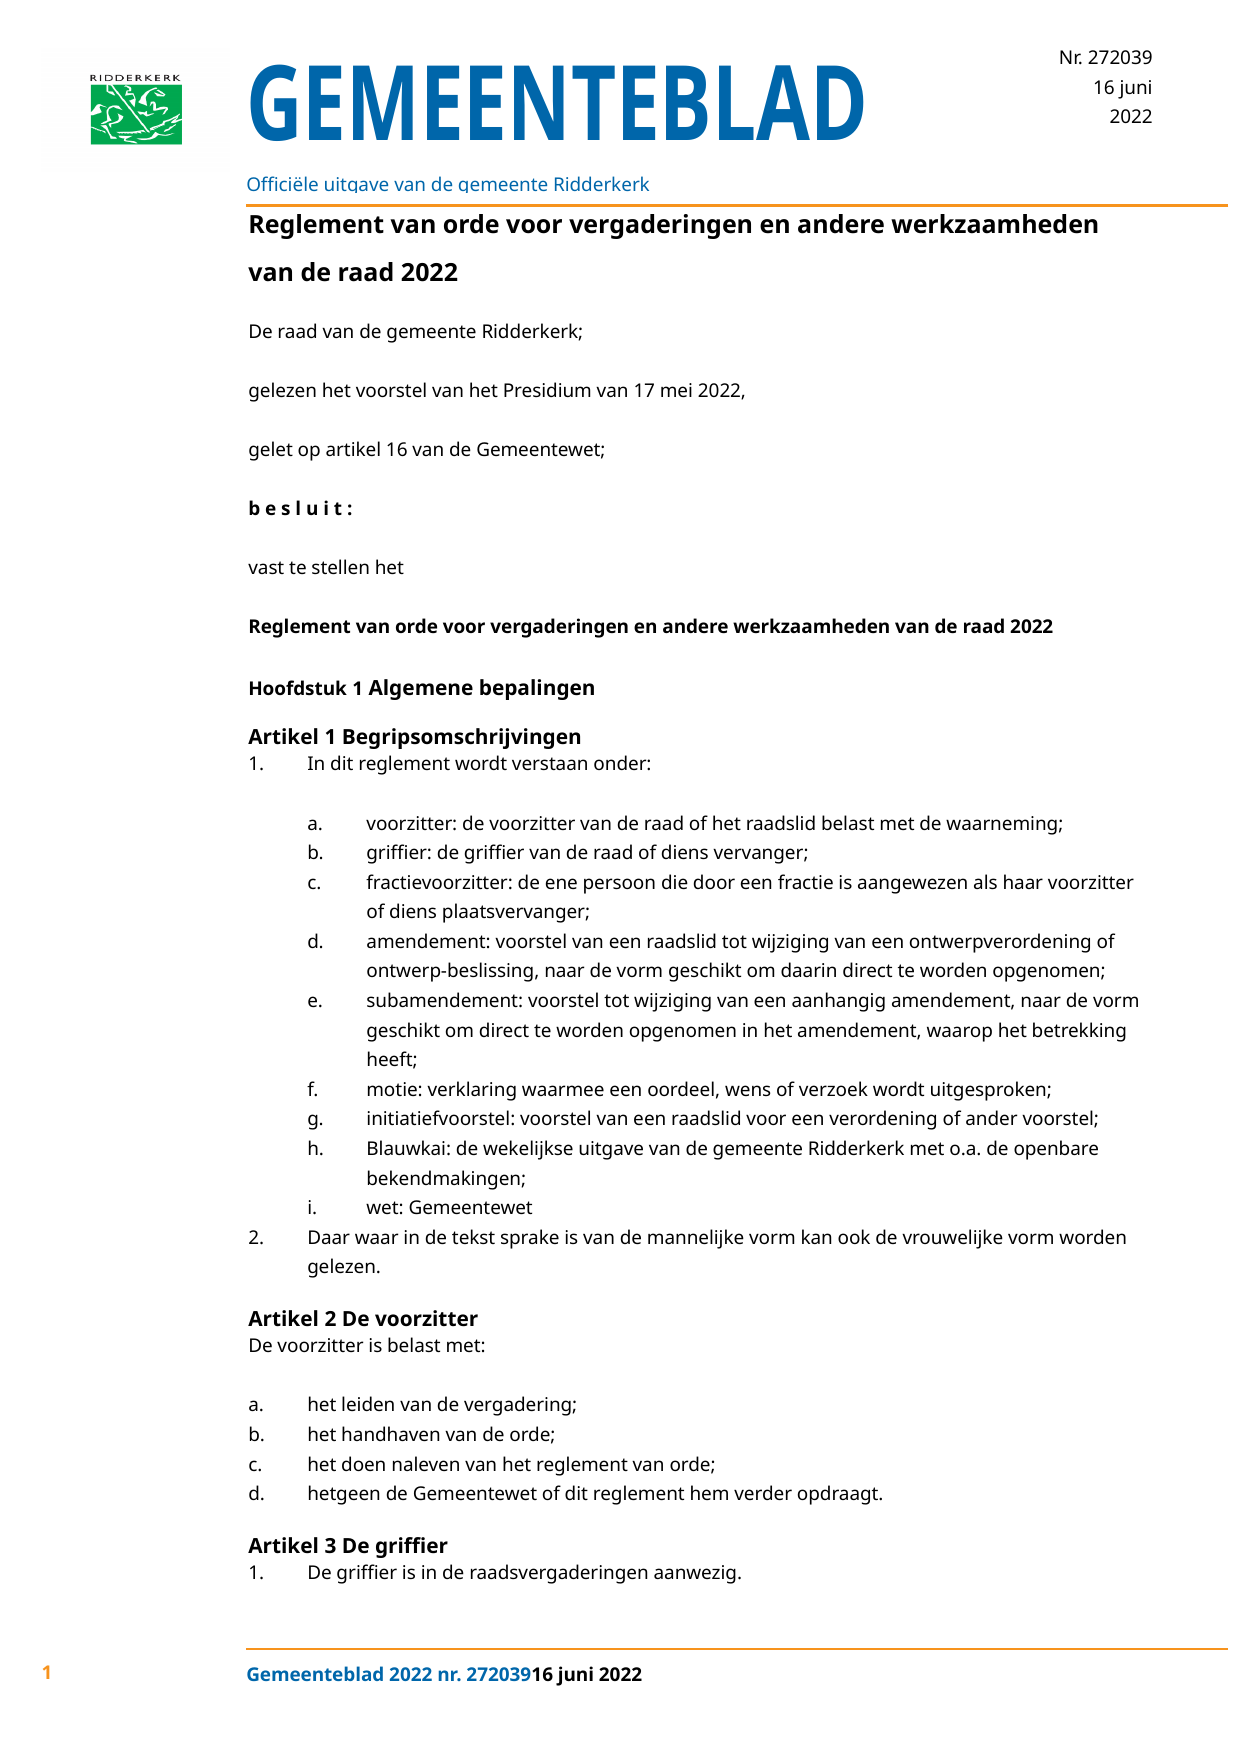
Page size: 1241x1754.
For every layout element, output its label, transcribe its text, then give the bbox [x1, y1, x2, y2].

text gelet op artikel 16 van de Gemeentewet; [248, 436, 1152, 462]
text Artikel 3 De griffier [248, 1531, 1152, 1559]
text gelezen het voorstel van het Presidium van 17 mei 2022, [248, 377, 1152, 403]
list initiatiefvoorstel: voorstel van een raadslid voor een verordening of ander voorstel; [307, 1106, 1152, 1131]
list het leiden van de vergadering; [248, 1392, 1152, 1417]
text vast te stellen het [248, 554, 1152, 580]
text Artikel 1 Begripsomschrijvingen [248, 722, 1152, 751]
list Blauwkai: de wekelijkse uitgave van de gemeente Ridderkerk met o.a. de openbare bekendmakingen; [307, 1135, 1152, 1191]
list het handhaven van de orde; [248, 1421, 1152, 1447]
list subamendement: voorstel tot wijziging van een aanhangig amendement, naar de vorm geschikt om direct te worden opgenomen in het amendement, waarop het betrekking heeft; [307, 987, 1152, 1072]
list griffier: de griffier van de raad of diens vervanger; [307, 839, 1152, 865]
list fractievoorzitter: de ene persoon die door een fractie is aangewezen als haar voorzitter of diens plaatsvervanger; [307, 869, 1152, 924]
list In dit reglement wordt verstaan onder: [248, 751, 1152, 776]
list Daar waar in de tekst sprake is van de mannelijke vorm kan ook de vrouwelijke vorm worden gelezen. [248, 1224, 1152, 1279]
list het doen naleven van het reglement van orde; [248, 1451, 1152, 1476]
list voorzitter: de voorzitter van de raad of het raadslid belast met de waarneming; [307, 810, 1152, 836]
picture [41, 47, 231, 172]
text De raad van de gemeente Ridderkerk; [248, 318, 1152, 344]
text Reglement van orde voor vergaderingen en andere werkzaamheden van de raad 2022 [248, 207, 1152, 288]
list wet: Gemeentewet [307, 1194, 1152, 1220]
list De griffier is in de raadsvergaderingen aanwezig. [248, 1559, 1152, 1585]
list amendement: voorstel van een raadslid tot wijziging van een ontwerpverordening of ontwerp-beslissing, naar de vorm geschikt om daarin direct te worden opgenomen; [307, 928, 1152, 983]
text Reglement van orde voor vergaderingen en andere werkzaamheden van de raad 2022 [248, 614, 1152, 639]
list hetgeen de Gemeentewet of dit reglement hem verder opdraagt. [248, 1480, 1152, 1506]
text b e s l u i t : [248, 495, 1152, 521]
list motie: verklaring waarmee een oordeel, wens of verzoek wordt uitgesproken; [307, 1076, 1152, 1102]
text Hoofdstuk 1 Algemene bepalingen [248, 673, 1152, 701]
text De voorzitter is belast met: [248, 1332, 1152, 1358]
text Artikel 2 De voorzitter [248, 1304, 1152, 1332]
